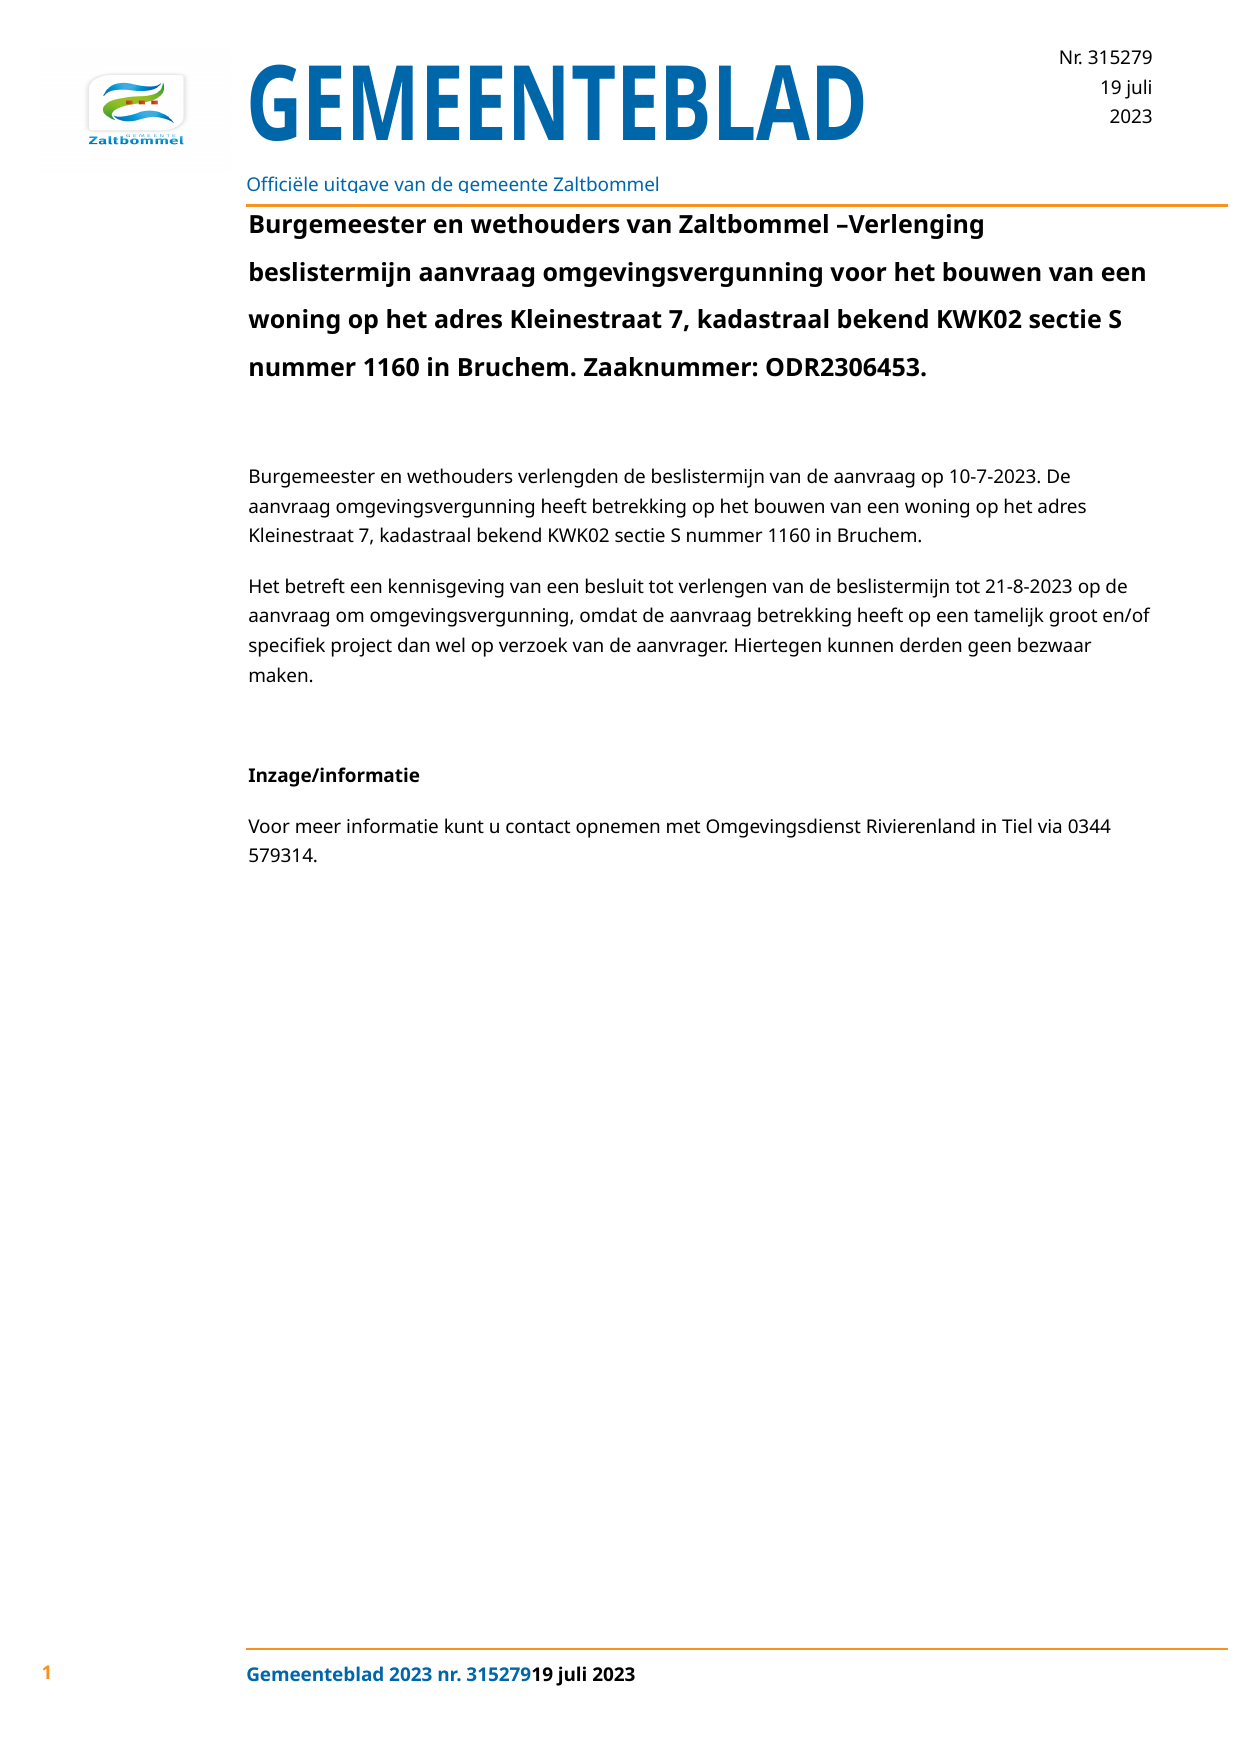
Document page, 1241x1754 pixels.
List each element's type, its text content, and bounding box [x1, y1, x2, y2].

picture [41, 47, 231, 172]
text Inzage/informatie [248, 763, 1152, 788]
text Het betreft een kennisgeving van een besluit tot verlengen van de beslistermijn tot 21-8-2023 op de aanvraag om omgevingsvergunning, omdat de aanvraag betrekking heeft op een tamelijk groot en/of specifiek project dan wel op verzoek van de aanvrager. Hiertegen kunnen derden geen bezwaar maken. [248, 573, 1152, 688]
text Burgemeester en wethouders van Zaltbommel –Verlenging beslistermijn aanvraag omgevingsvergunning voor het bouwen van een woning op het adres Kleinestraat 7, kadastraal bekend KWK02 sectie S nummer 1160 in Bruchem. Zaaknummer: ODR2306453. [248, 207, 1152, 384]
text Burgemeester en wethouders verlengden de beslistermijn van de aanvraag op 10-7-2023. De aanvraag omgevingsvergunning heeft betrekking op het bouwen van een woning op het adres Kleinestraat 7, kadastraal bekend KWK02 sectie S nummer 1160 in Bruchem. [248, 463, 1152, 548]
text Voor meer informatie kunt u contact opnemen met Omgevingsdienst Rivierenland in Tiel via 0344 579314. [248, 813, 1152, 868]
